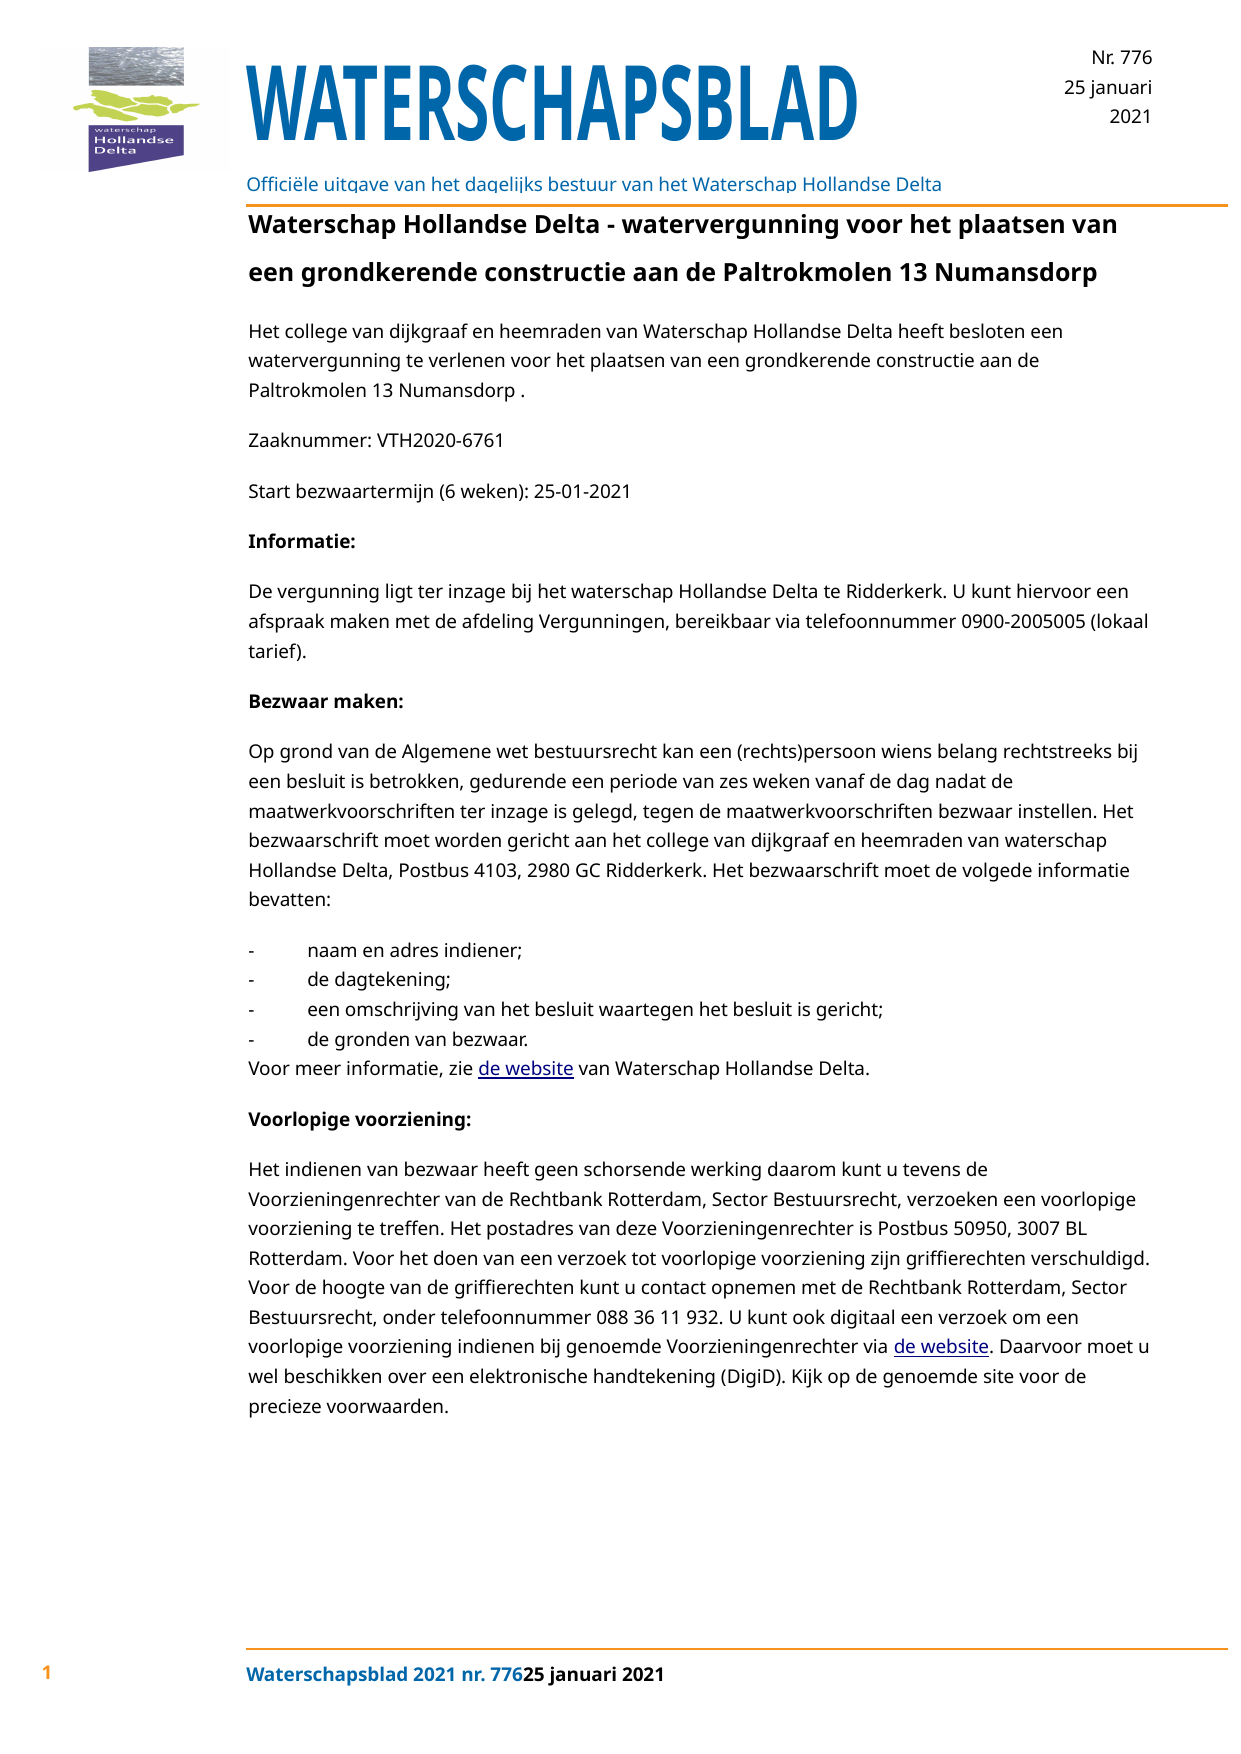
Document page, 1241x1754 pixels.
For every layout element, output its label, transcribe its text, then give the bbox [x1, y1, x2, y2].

text Bezwaar maken: [248, 688, 1152, 714]
picture [41, 47, 231, 172]
text Op grond van de Algemene wet bestuursrecht kan een (rechts)persoon wiens belang rechtstreeks bij een besluit is betrokken, gedurende een periode van zes weken vanaf de dag nadat de maatwerkvoorschriften ter inzage is gelegd, tegen de maatwerkvoorschriften bezwaar instellen. Het bezwaarschrift moet worden gericht aan het college van dijkgraaf en heemraden van waterschap Hollandse Delta, Postbus 4103, 2980 GC Ridderkerk. Het bezwaarschrift moet de volgede informatie bevatten: [248, 739, 1152, 912]
list een omschrijving van het besluit waartegen het besluit is gericht; [248, 996, 1152, 1022]
list naam en adres indiener; [248, 937, 1152, 963]
text Waterschap Hollandse Delta - watervergunning voor het plaatsen van een grondkerende constructie aan de Paltrokmolen 13 Numansdorp [248, 207, 1152, 288]
text Het indienen van bezwaar heeft geen schorsende werking daarom kunt u tevens de Voorzieningenrechter van de Rechtbank Rotterdam, Sector Bestuursrecht, verzoeken een voorlopige voorziening te treffen. Het postadres van deze Voorzieningenrechter is Postbus 50950, 3007 BL Rotterdam. Voor het doen van een verzoek tot voorlopige voorziening zijn griffierechten verschuldigd. Voor de hoogte van de griffierechten kunt u contact opnemen met de Rechtbank Rotterdam, Sector Bestuursrecht, onder telefoonnummer 088 36 11 932. U kunt ook digitaal een verzoek om een voorlopige voorziening indienen bij genoemde Voorzieningenrechter via de website. Daarvoor moet u wel beschikken over een elektronische handtekening (DigiD). Kijk op de genoemde site voor de precieze voorwaarden. [248, 1156, 1152, 1419]
list de dagtekening; [248, 967, 1152, 992]
text De vergunning ligt ter inzage bij het waterschap Hollandse Delta te Ridderkerk. U kunt hiervoor een afspraak maken met de afdeling Vergunningen, bereikbaar via telefoonnummer 0900-2005005 (lokaal tarief). [248, 579, 1152, 664]
text Informatie: [248, 528, 1152, 554]
text Start bezwaartermijn (6 weken): 25-01-2021 [248, 478, 1152, 504]
text Voor meer informatie, zie de website van Waterschap Hollandse Delta. [248, 1055, 1152, 1081]
text Zaaknummer: VTH2020-6761 [248, 427, 1152, 453]
text Voorlopige voorziening: [248, 1106, 1152, 1132]
list de gronden van bezwaar. [248, 1026, 1152, 1052]
text Het college van dijkgraaf en heemraden van Waterschap Hollandse Delta heeft besloten een watervergunning te verlenen voor het plaatsen van een grondkerende constructie aan de Paltrokmolen 13 Numansdorp . [248, 318, 1152, 403]
